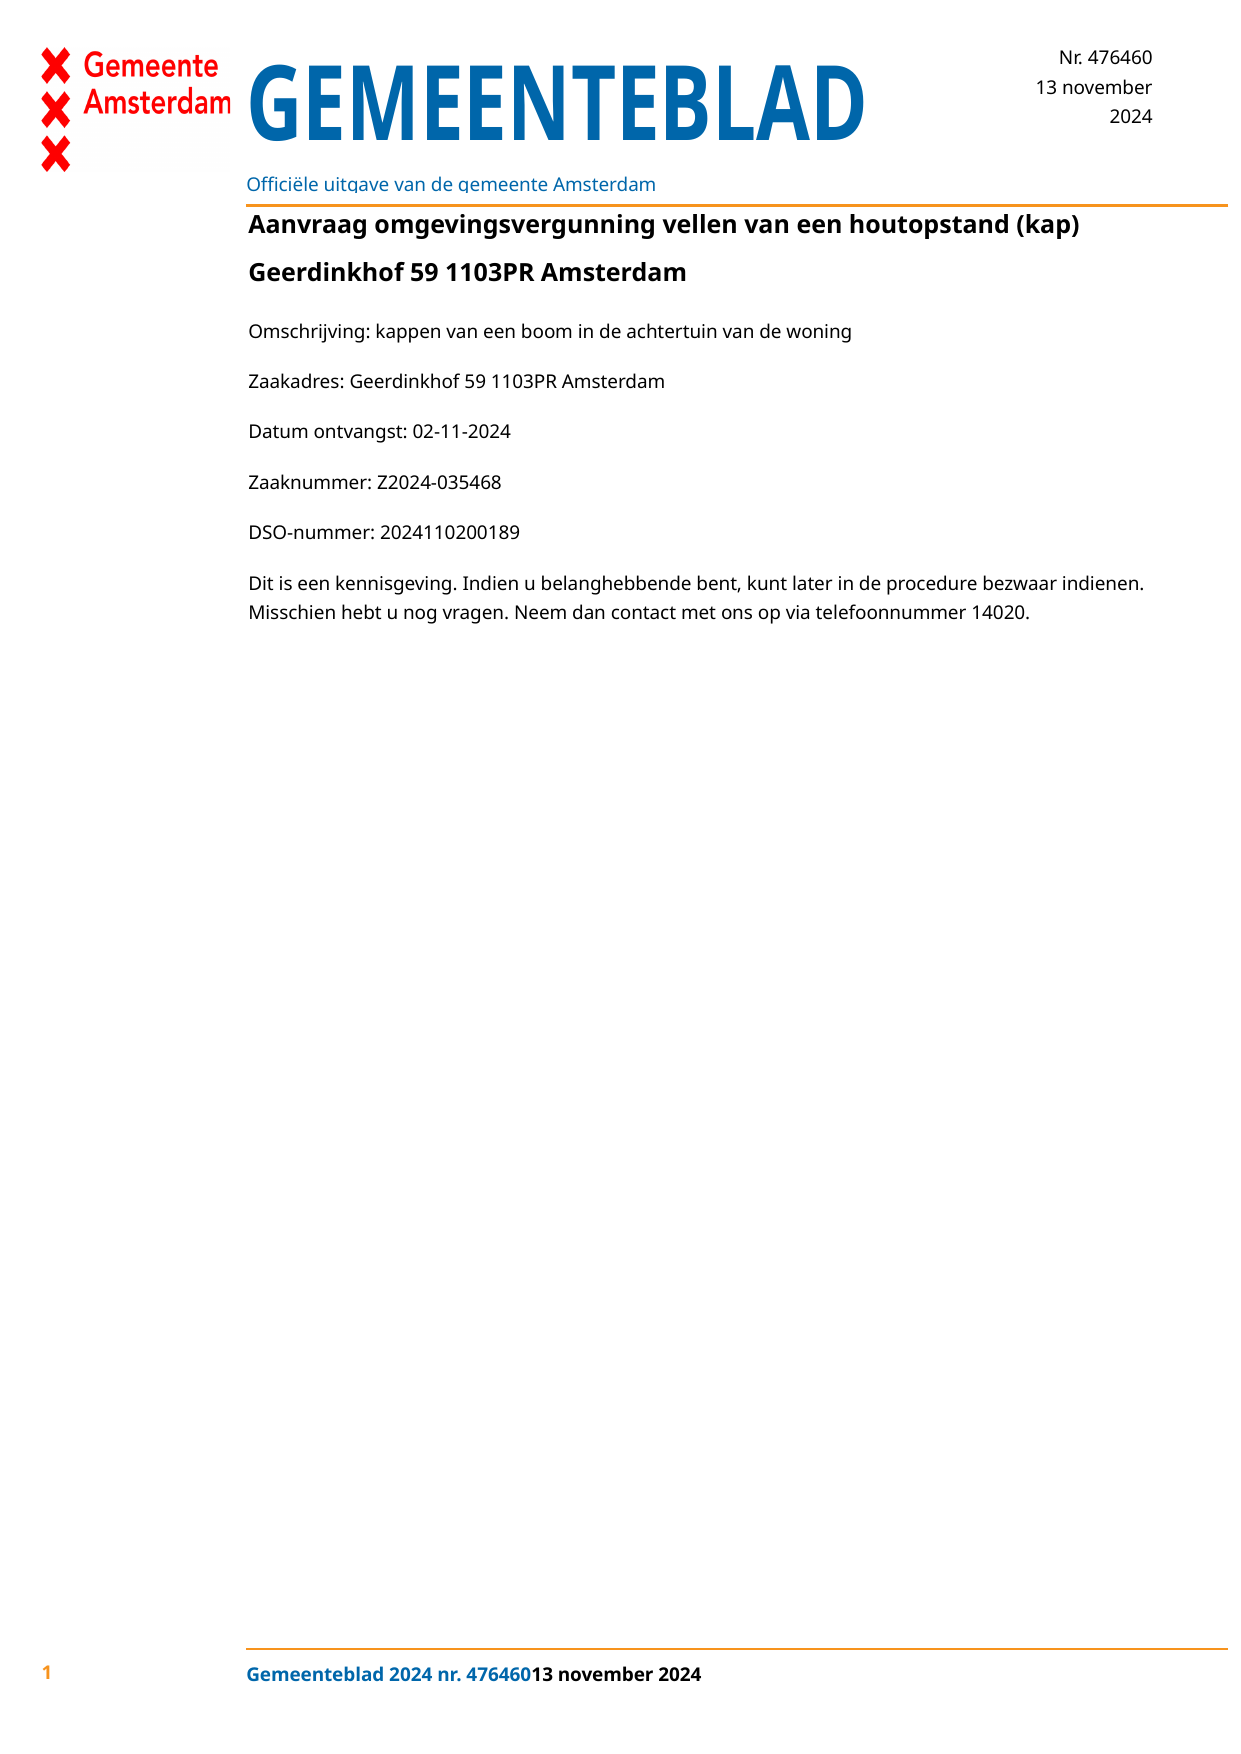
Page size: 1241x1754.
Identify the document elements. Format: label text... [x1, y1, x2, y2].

text Dit is een kennisgeving. Indien u belanghebbende bent, kunt later in de procedure bezwaar indienen. Misschien hebt u nog vragen. Neem dan contact met ons op via telefoonnummer 14020. [248, 570, 1152, 625]
text Omschrijving: kappen van een boom in de achtertuin van de woning [248, 318, 1152, 344]
picture [41, 47, 231, 172]
text Aanvraag omgevingsvergunning vellen van een houtopstand (kap) Geerdinkhof 59 1103PR Amsterdam [248, 207, 1152, 288]
text DSO-nummer: 2024110200189 [248, 519, 1152, 545]
text Datum ontvangst: 02-11-2024 [248, 419, 1152, 444]
text Zaaknummer: Z2024-035468 [248, 469, 1152, 495]
text Zaakadres: Geerdinkhof 59 1103PR Amsterdam [248, 368, 1152, 394]
